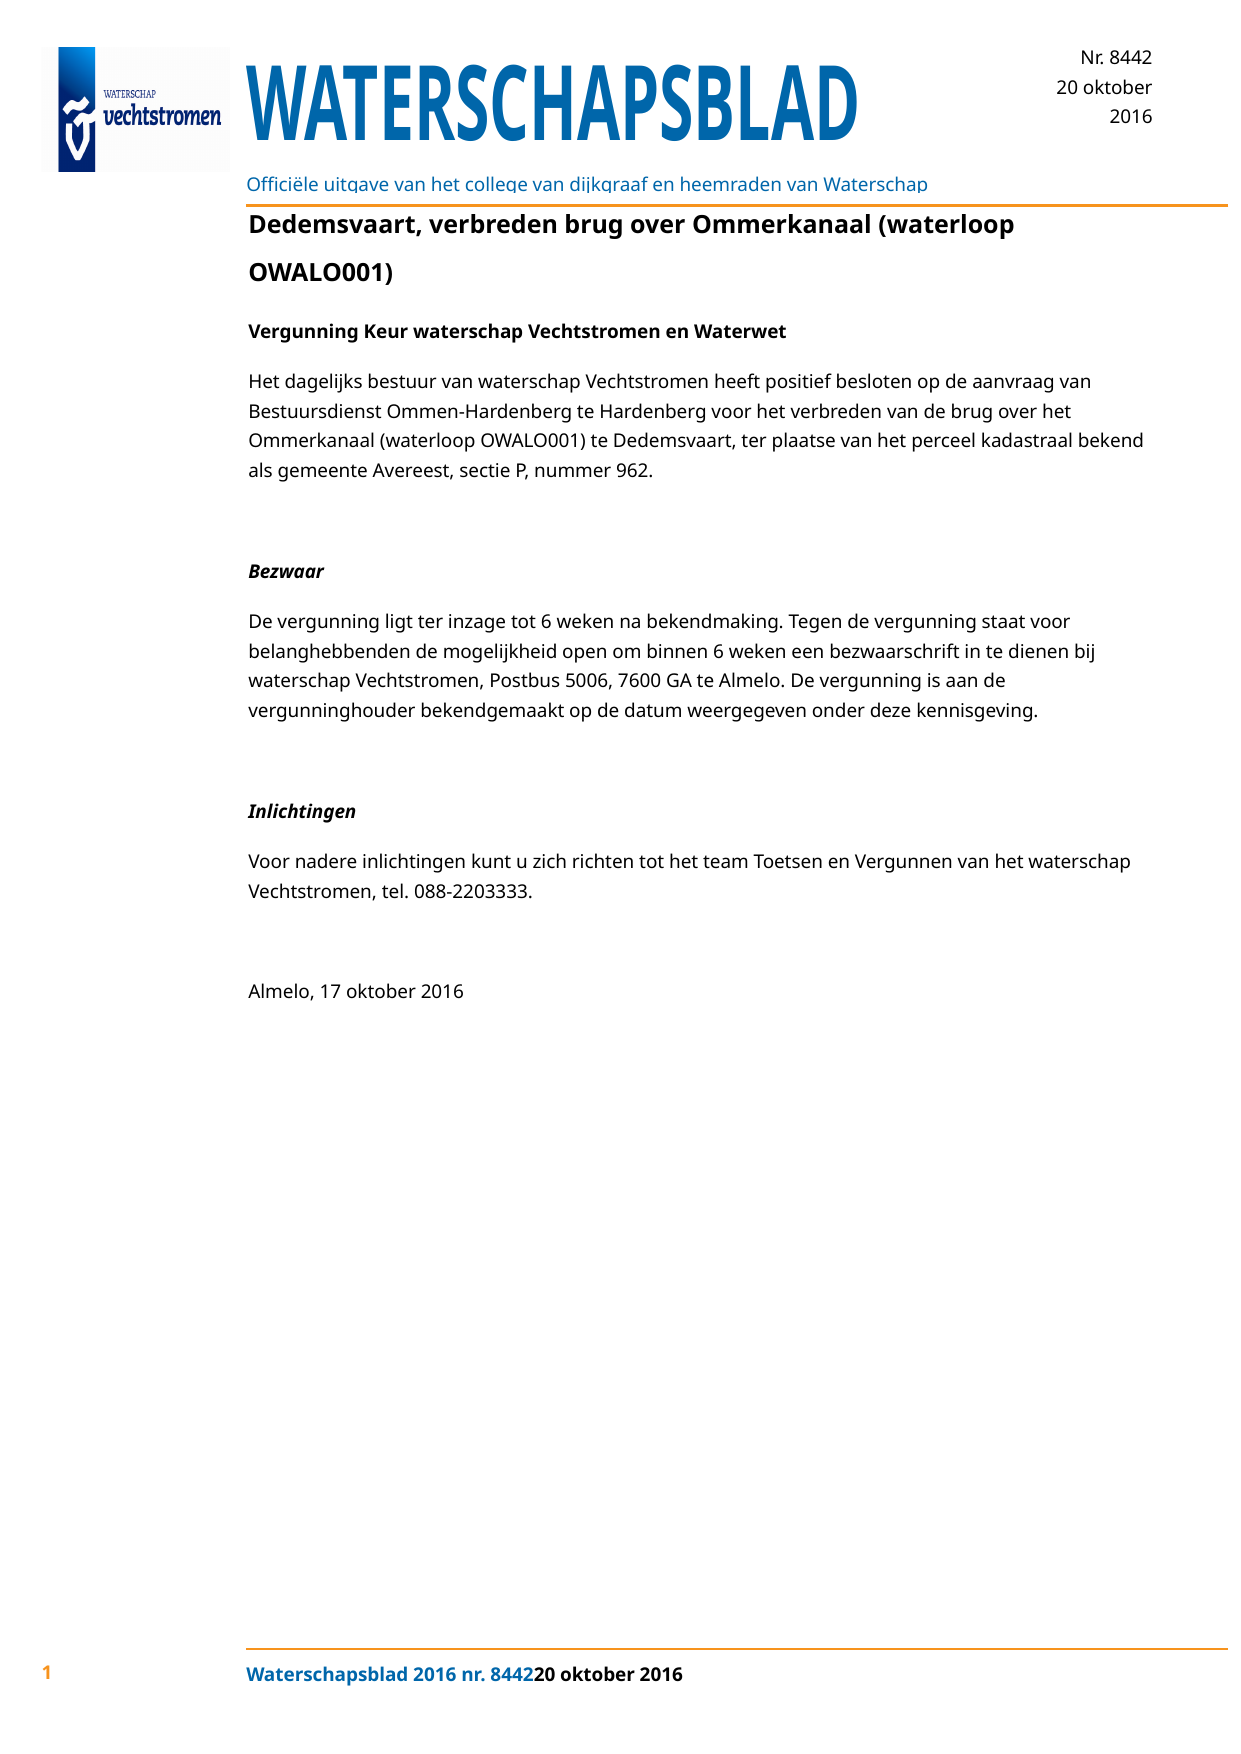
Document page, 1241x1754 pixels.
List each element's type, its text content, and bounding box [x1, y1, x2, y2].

text Almelo, 17 oktober 2016 [248, 979, 1152, 1004]
text Vergunning Keur waterschap Vechtstromen en Waterwet [248, 318, 1152, 344]
text Dedemsvaart, verbreden brug over Ommerkanaal (waterloop OWALO001) [248, 207, 1152, 288]
text Het dagelijks bestuur van waterschap Vechtstromen heeft positief besloten op de aanvraag van Bestuursdienst Ommen-Hardenberg te Hardenberg voor het verbreden van de brug over het Ommerkanaal (waterloop OWALO001) te Dedemsvaart, ter plaatse van het perceel kadastraal bekend als gemeente Avereest, sectie P, nummer 962. [248, 368, 1152, 483]
text Voor nadere inlichtingen kunt u zich richten tot het team Toetsen en Vergunnen van het waterschap Vechtstromen, tel. 088-2203333. [248, 848, 1152, 904]
text De vergunning ligt ter inzage tot 6 weken na bekendmaking. Tegen de vergunning staat voor belanghebbenden de mogelijkheid open om binnen 6 weken een bezwaarschrift in te dienen bij waterschap Vechtstromen, Postbus 5006, 7600 GA te Almelo. De vergunning is aan de vergunninghouder bekendgemaakt op de datum weergegeven onder deze kennisgeving. [248, 608, 1152, 723]
text Inlichtingen [248, 798, 1152, 824]
picture [41, 47, 231, 172]
text Bezwaar [248, 558, 1152, 584]
